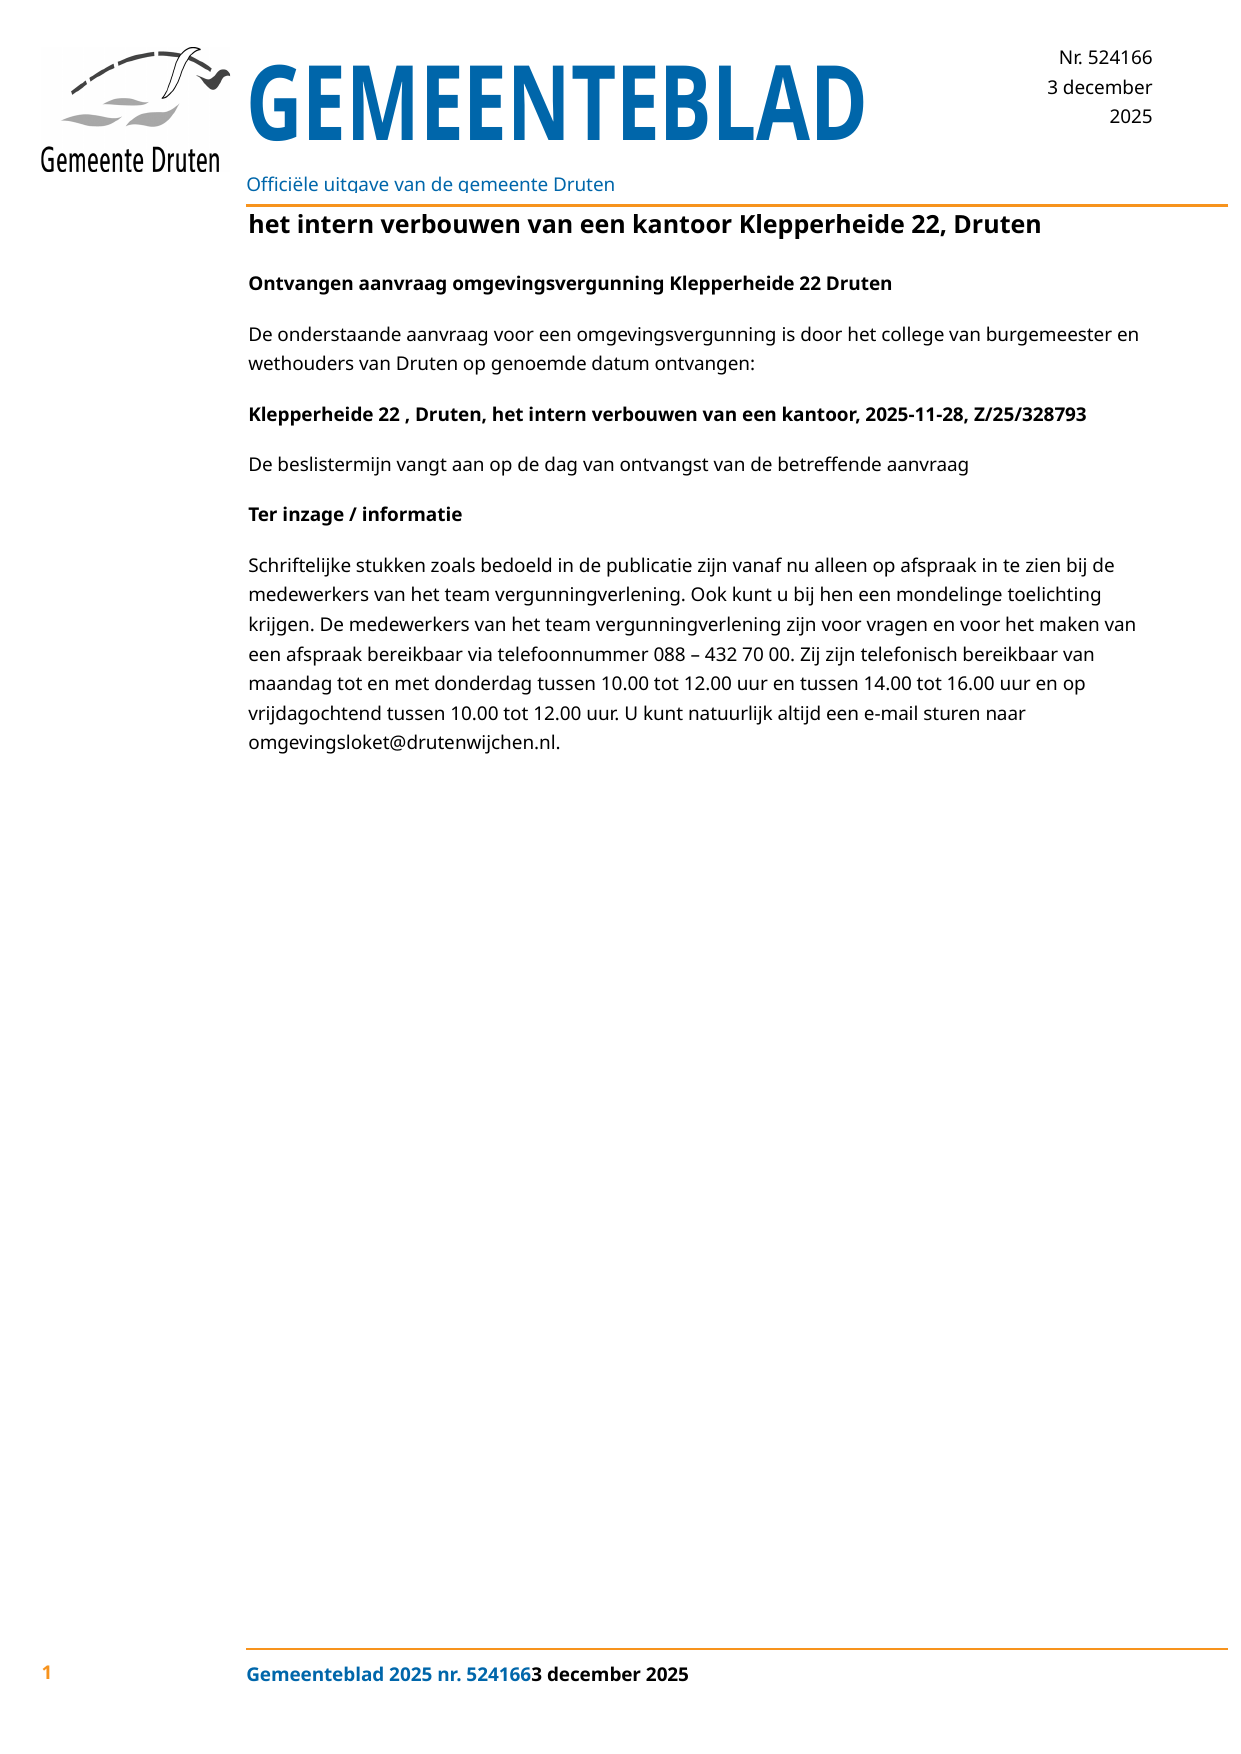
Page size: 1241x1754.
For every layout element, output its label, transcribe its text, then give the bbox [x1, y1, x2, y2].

text Ontvangen aanvraag omgevingsvergunning Klepperheide 22 Druten [248, 270, 1152, 296]
text het intern verbouwen van een kantoor Klepperheide 22, Druten [248, 207, 1152, 241]
text Klepperheide 22 , Druten, het intern verbouwen van een kantoor, 2025-11-28, Z/25/328793 [248, 401, 1152, 426]
text Schriftelijke stukken zoals bedoeld in de publicatie zijn vanaf nu alleen op afspraak in te zien bij de medewerkers van het team vergunningverlening. Ook kunt u bij hen een mondelinge toelichting krijgen. De medewerkers van het team vergunningverlening zijn voor vragen en voor het maken van een afspraak bereikbaar via telefoonnummer 088 – 432 70 00. Zij zijn telefonisch bereikbaar van maandag tot en met donderdag tussen 10.00 tot 12.00 uur en tussen 14.00 tot 16.00 uur en op vrijdagochtend tussen 10.00 tot 12.00 uur. U kunt natuurlijk altijd een e-mail sturen naar omgevingsloket@drutenwijchen.nl. [248, 552, 1152, 755]
text Ter inzage / informatie [248, 502, 1152, 527]
text De onderstaande aanvraag voor een omgevingsvergunning is door het college van burgemeester en wethouders van Druten op genoemde datum ontvangen: [248, 321, 1152, 376]
picture [41, 47, 231, 172]
text De beslistermijn vangt aan op de dag van ontvangst van de betreffende aanvraag [248, 451, 1152, 477]
